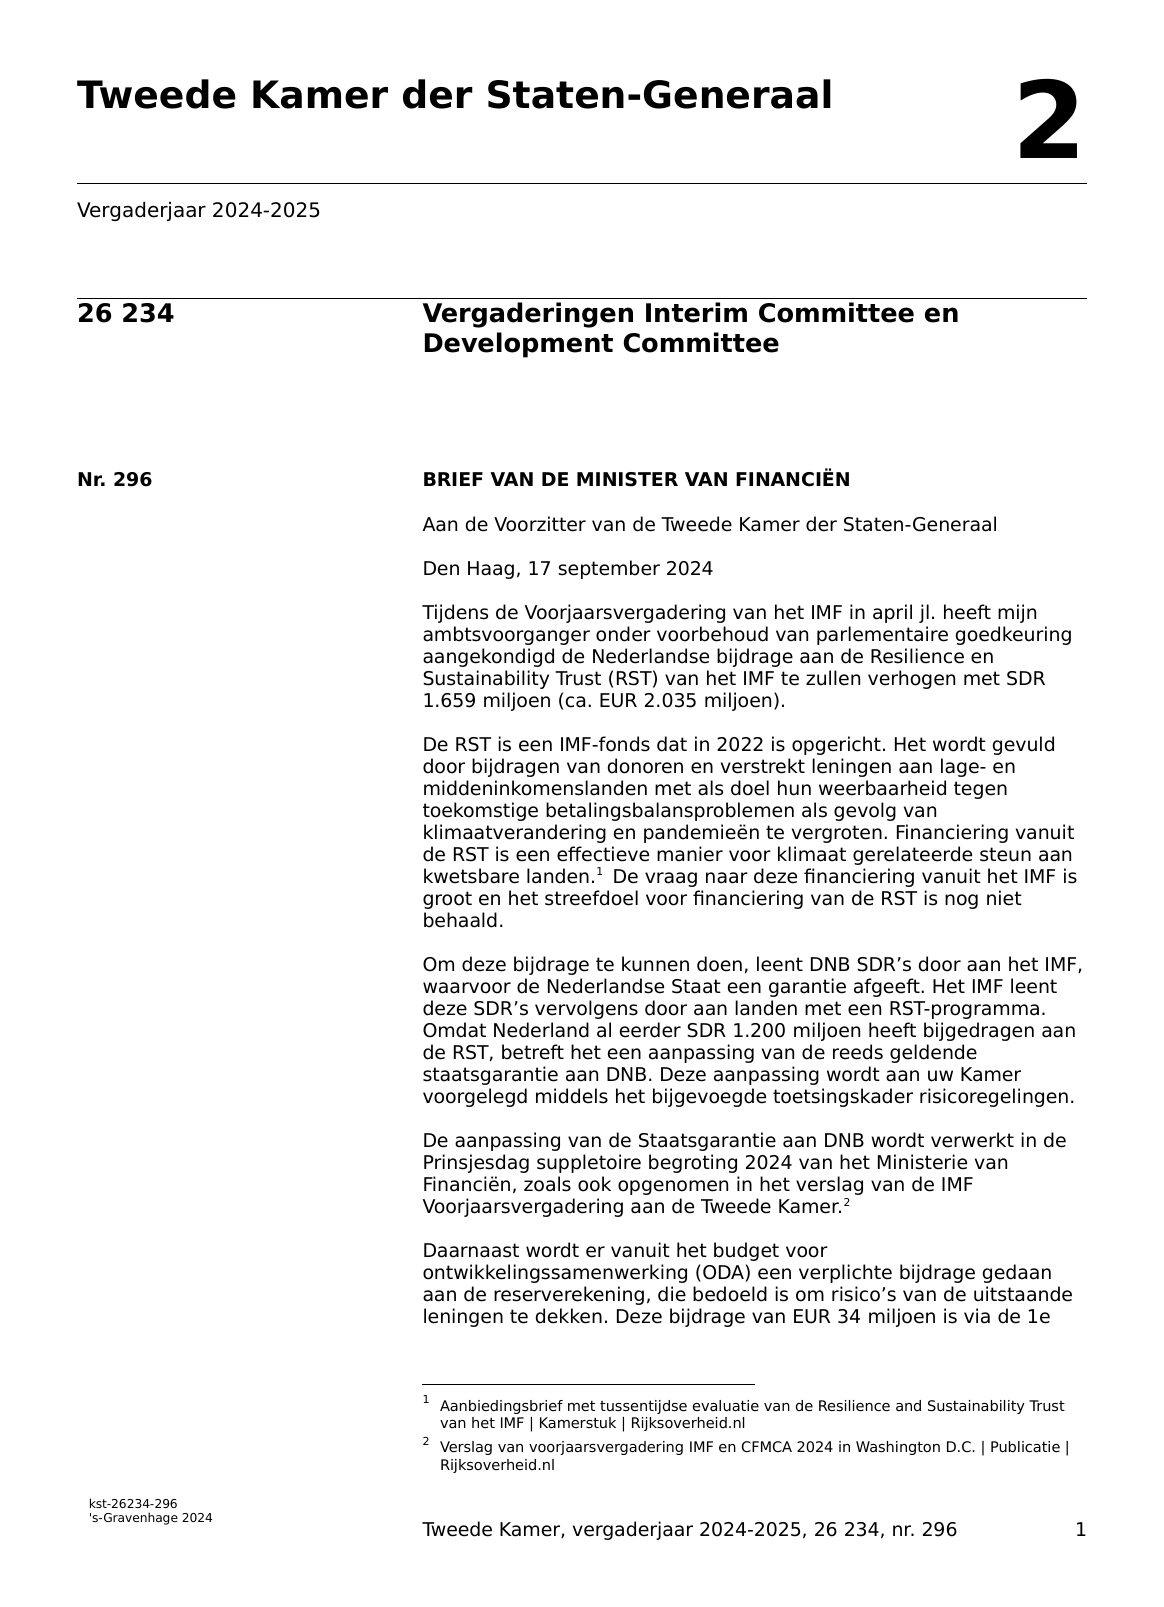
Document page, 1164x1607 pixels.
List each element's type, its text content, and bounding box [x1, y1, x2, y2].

text Aan de Voorzitter van de Tweede Kamer der Staten-Generaal [422, 513, 1087, 536]
table_header 2 [886, 59, 1087, 183]
text Den Haag, 17 september 2024 [422, 558, 1087, 580]
text De aanpassing van de Staatsgarantie aan DNB wordt verwerkt in de Prinsjesdag suppletoire begroting 2024 van het Ministerie van Financiën, zoals ook opgenomen in het verslag van de IMF Voorjaarsvergadering aan de Tweede Kamer. [422, 1130, 1087, 1218]
subtitle 26 234 Vergaderingen Interim Committee en Development Committee [77, 299, 1087, 358]
subtitle Nr. 296 BRIEF VAN DE MINISTER VAN FINANCIËN [77, 469, 1087, 491]
text De RST is een IMF-fonds dat in 2022 is opgericht. Het wordt gevuld door bijdragen van donoren en verstrekt leningen aan lage- en middeninkomenslanden met als doel hun weerbaarheid tegen toekomstige betalingsbalansproblemen als gevolg van klimaatverandering en pandemieën te vergroten. Financiering vanuit de RST is een effectieve manier voor klimaat gerelateerde steun aan kwetsbare landen. De vraag naar deze financiering vanuit het IMF is groot en het streefdoel voor financiering van de RST is nog niet behaald. [422, 734, 1087, 932]
text kst-26234-296 [88, 1497, 323, 1511]
text Tijdens de Voorjaarsvergadering van het IMF in april jl. heeft mijn ambtsvoorganger onder voorbehoud van parlementaire goedkeuring aangekondigd de Nederlandse bijdrage aan de Resilience en Sustainability Trust (RST) van het IMF te zullen verhogen met SDR 1.659 miljoen (ca. EUR 2.035 miljoen). [422, 602, 1087, 712]
table_cell Vergaderjaar 2024-2025 [77, 184, 1087, 298]
text Verslag van voorjaarsvergadering IMF en CFMCA 2024 in Washington D.C. | Publicatie | Rijksoverheid.nl [422, 1435, 1087, 1474]
text Daarnaast wordt er vanuit het budget voor ontwikkelingssamenwerking (ODA) een verplichte bijdrage gedaan aan de reserverekening, die bedoeld is om risico’s van de uitstaande leningen te dekken. Deze bijdrage van EUR 34 miljoen is via de 1e [422, 1240, 1087, 1328]
text Om deze bijdrage te kunnen doen, leent DNB SDR’s door aan het IMF, waarvoor de Nederlandse Staat een garantie afgeeft. Het IMF leent deze SDR’s vervolgens door aan landen met een RST-programma. Omdat Nederland al eerder SDR 1.200 miljoen heeft bijgedragen aan de RST, betreft het een aanpassing van de reeds geldende staatsgarantie aan DNB. Deze aanpassing wordt aan uw Kamer voorgelegd middels het bijgevoegde toetsingskader risicoregelingen. [422, 954, 1087, 1108]
table_header Tweede Kamer der Staten-Generaal [77, 59, 886, 183]
text 's-Gravenhage 2024 [88, 1511, 323, 1525]
text Aanbiedingsbrief met tussentijdse evaluatie van de Resilience and Sustainability Trust van het IMF | Kamerstuk | Rijksoverheid.nl [422, 1393, 1087, 1432]
